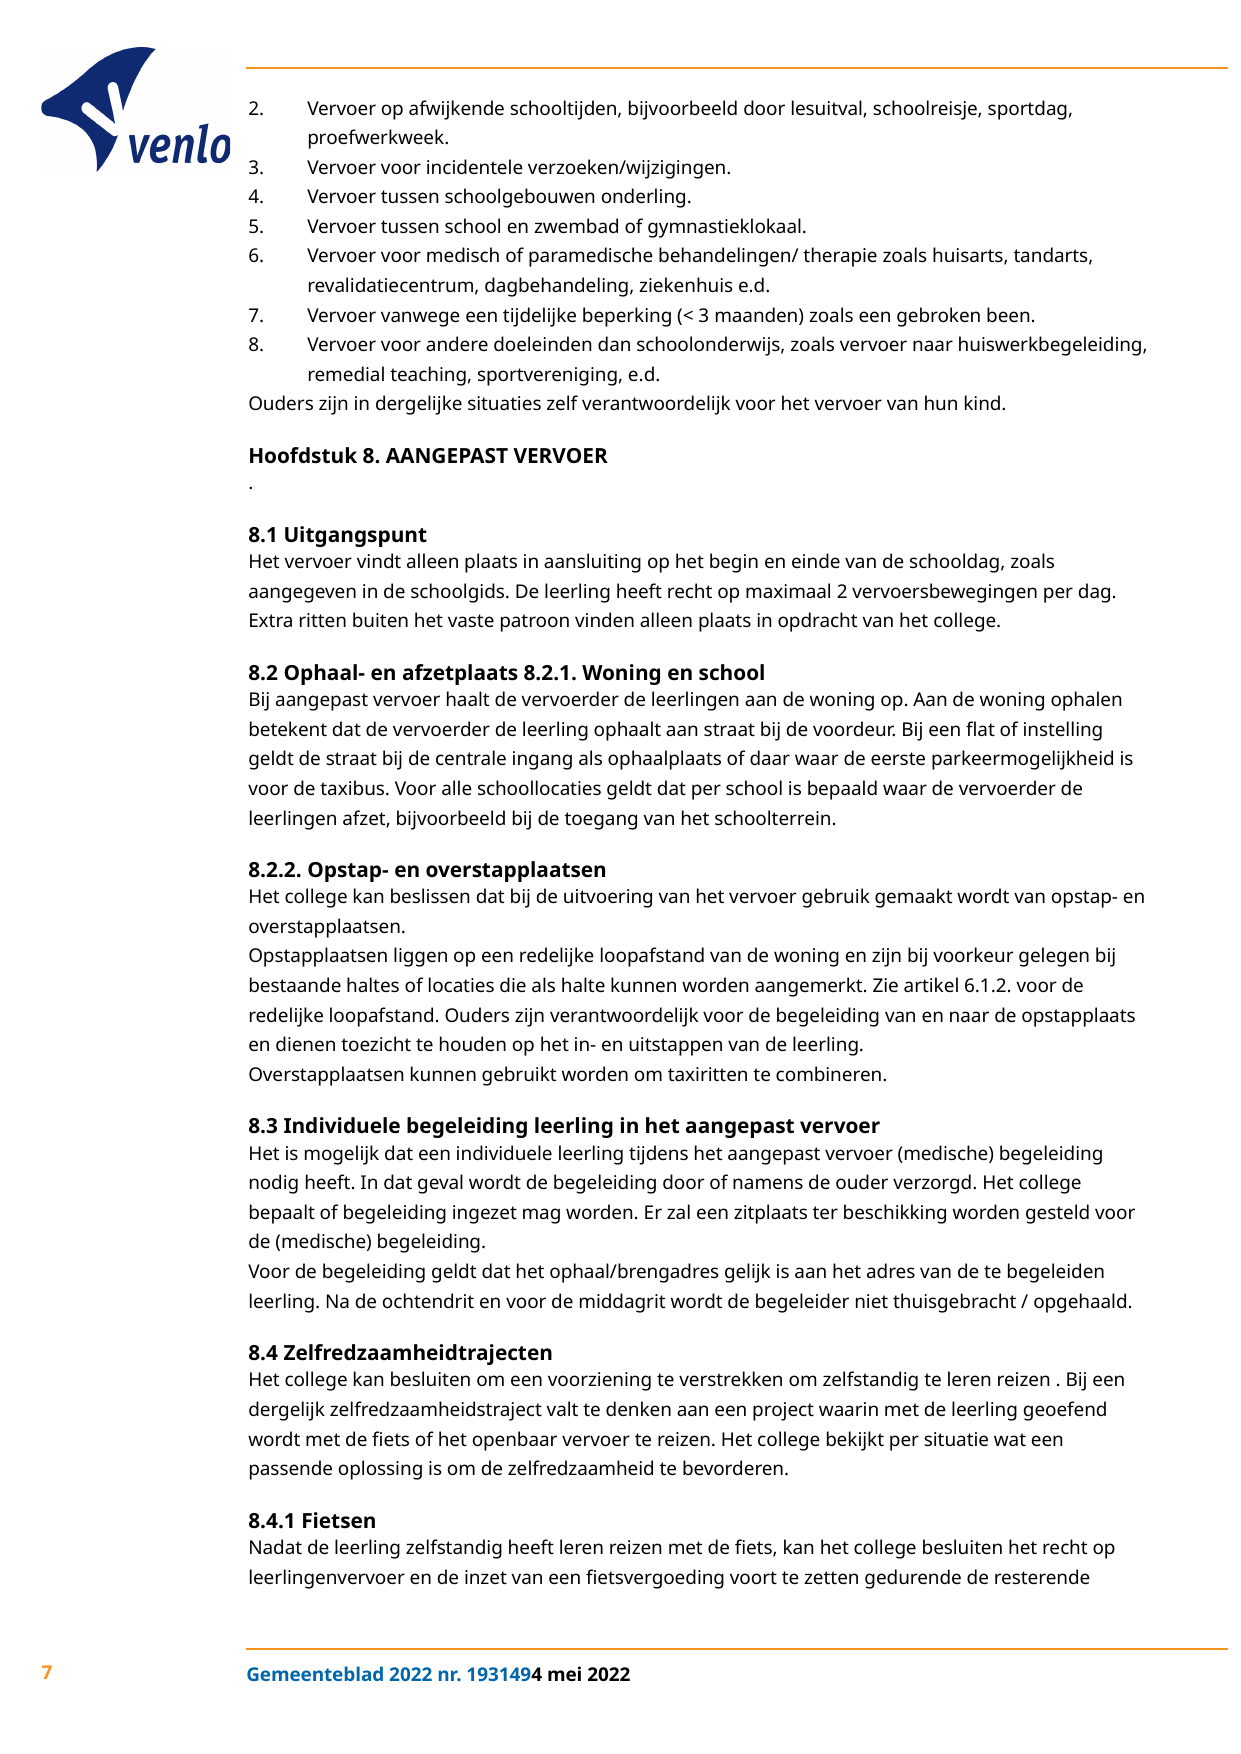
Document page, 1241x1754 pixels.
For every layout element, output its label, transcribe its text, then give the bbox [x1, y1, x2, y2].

list Vervoer voor incidentele verzoeken/wijzigingen. [248, 154, 1152, 180]
text Ouders zijn in dergelijke situaties zelf verantwoordelijk voor het vervoer van hun kind. [248, 391, 1152, 416]
text Opstapplaatsen liggen op een redelijke loopafstand van de woning en zijn bij voorkeur gelegen bij bestaande haltes of locaties die als halte kunnen worden aangemerkt. Zie artikel 6.1.2. voor de redelijke loopafstand. Ouders zijn verantwoordelijk voor de begeleiding van en naar de opstapplaats en dienen toezicht te houden op het in- en uitstappen van de leerling. [248, 943, 1152, 1057]
text Nadat de leerling zelfstandig heeft leren reizen met de fiets, kan het college besluiten het recht op leerlingenvervoer en de inzet van een fietsvergoeding voort te zetten gedurende de resterende [248, 1534, 1152, 1589]
list Vervoer tussen school en zwembad of gymnastieklokaal. [248, 213, 1152, 239]
text 8.4.1 Fietsen [248, 1506, 1152, 1534]
list Vervoer op afwijkende schooltijden, bijvoorbeeld door lesuitval, schoolreisje, sportdag, proefwerkweek. [248, 95, 1152, 150]
text Het vervoer vindt alleen plaats in aansluiting op het begin en einde van de schooldag, zoals aangegeven in de schoolgids. De leerling heeft recht op maximaal 2 vervoersbewegingen per dag. Extra ritten buiten het vaste patroon vinden alleen plaats in opdracht van het college. [248, 548, 1152, 633]
text Het college kan beslissen dat bij de uitvoering van het vervoer gebruik gemaakt wordt van opstap- en overstapplaatsen. [248, 883, 1152, 939]
text Bij aangepast vervoer haalt de vervoerder de leerlingen aan de woning op. Aan de woning ophalen betekent dat de vervoerder de leerling ophaalt aan straat bij de voordeur. Bij een flat of instelling geldt de straat bij de centrale ingang als ophaalplaats of daar waar de eerste parkeermogelijkheid is voor de taxibus. Voor alle schoollocaties geldt dat per school is bepaald waar de vervoerder de leerlingen afzet, bijvoorbeeld bij de toegang van het schoolterrein. [248, 686, 1152, 830]
text 8.2 Ophaal- en afzetplaats 8.2.1. Woning en school [248, 658, 1152, 686]
text 8.1 Uitgangspunt [248, 520, 1152, 548]
text . [248, 469, 1152, 495]
text 8.4 Zelfredzaamheidtrajecten [248, 1338, 1152, 1367]
list Vervoer voor andere doeleinden dan schoolonderwijs, zoals vervoer naar huiswerkbegeleiding, remedial teaching, sportvereniging, e.d. [248, 331, 1152, 387]
list Vervoer vanwege een tijdelijke beperking (< 3 maanden) zoals een gebroken been. [248, 302, 1152, 328]
text 8.3 Individuele begeleiding leerling in het aangepast vervoer [248, 1111, 1152, 1140]
text Het is mogelijk dat een individuele leerling tijdens het aangepast vervoer (medische) begeleiding nodig heeft. In dat geval wordt de begeleiding door of namens de ouder verzorgd. Het college bepaalt of begeleiding ingezet mag worden. Er zal een zitplaats ter beschikking worden gesteld voor de (medische) begeleiding. [248, 1140, 1152, 1254]
list Vervoer voor medisch of paramedische behandelingen/ therapie zoals huisarts, tandarts, revalidatiecentrum, dagbehandeling, ziekenhuis e.d. [248, 243, 1152, 298]
text Het college kan besluiten om een voorziening te verstrekken om zelfstandig te leren reizen . Bij een dergelijk zelfredzaamheidstraject valt te denken aan een project waarin met de leerling geoefend wordt met de fiets of het openbaar vervoer te reizen. Het college bekijkt per situatie wat een passende oplossing is om de zelfredzaamheid te bevorderen. [248, 1367, 1152, 1481]
text Voor de begeleiding geldt dat het ophaal/brengadres gelijk is aan het adres van de te begeleiden leerling. Na de ochtendrit en voor de middagrit wordt de begeleider niet thuisgebracht / opgehaald. [248, 1258, 1152, 1313]
picture [41, 47, 231, 172]
text Overstapplaatsen kunnen gebruikt worden om taxiritten te combineren. [248, 1061, 1152, 1087]
text 8.2.2. Opstap- en overstapplaatsen [248, 855, 1152, 883]
list Vervoer tussen schoolgebouwen onderling. [248, 183, 1152, 209]
text Hoofdstuk 8. AANGEPAST VERVOER [248, 441, 1152, 469]
